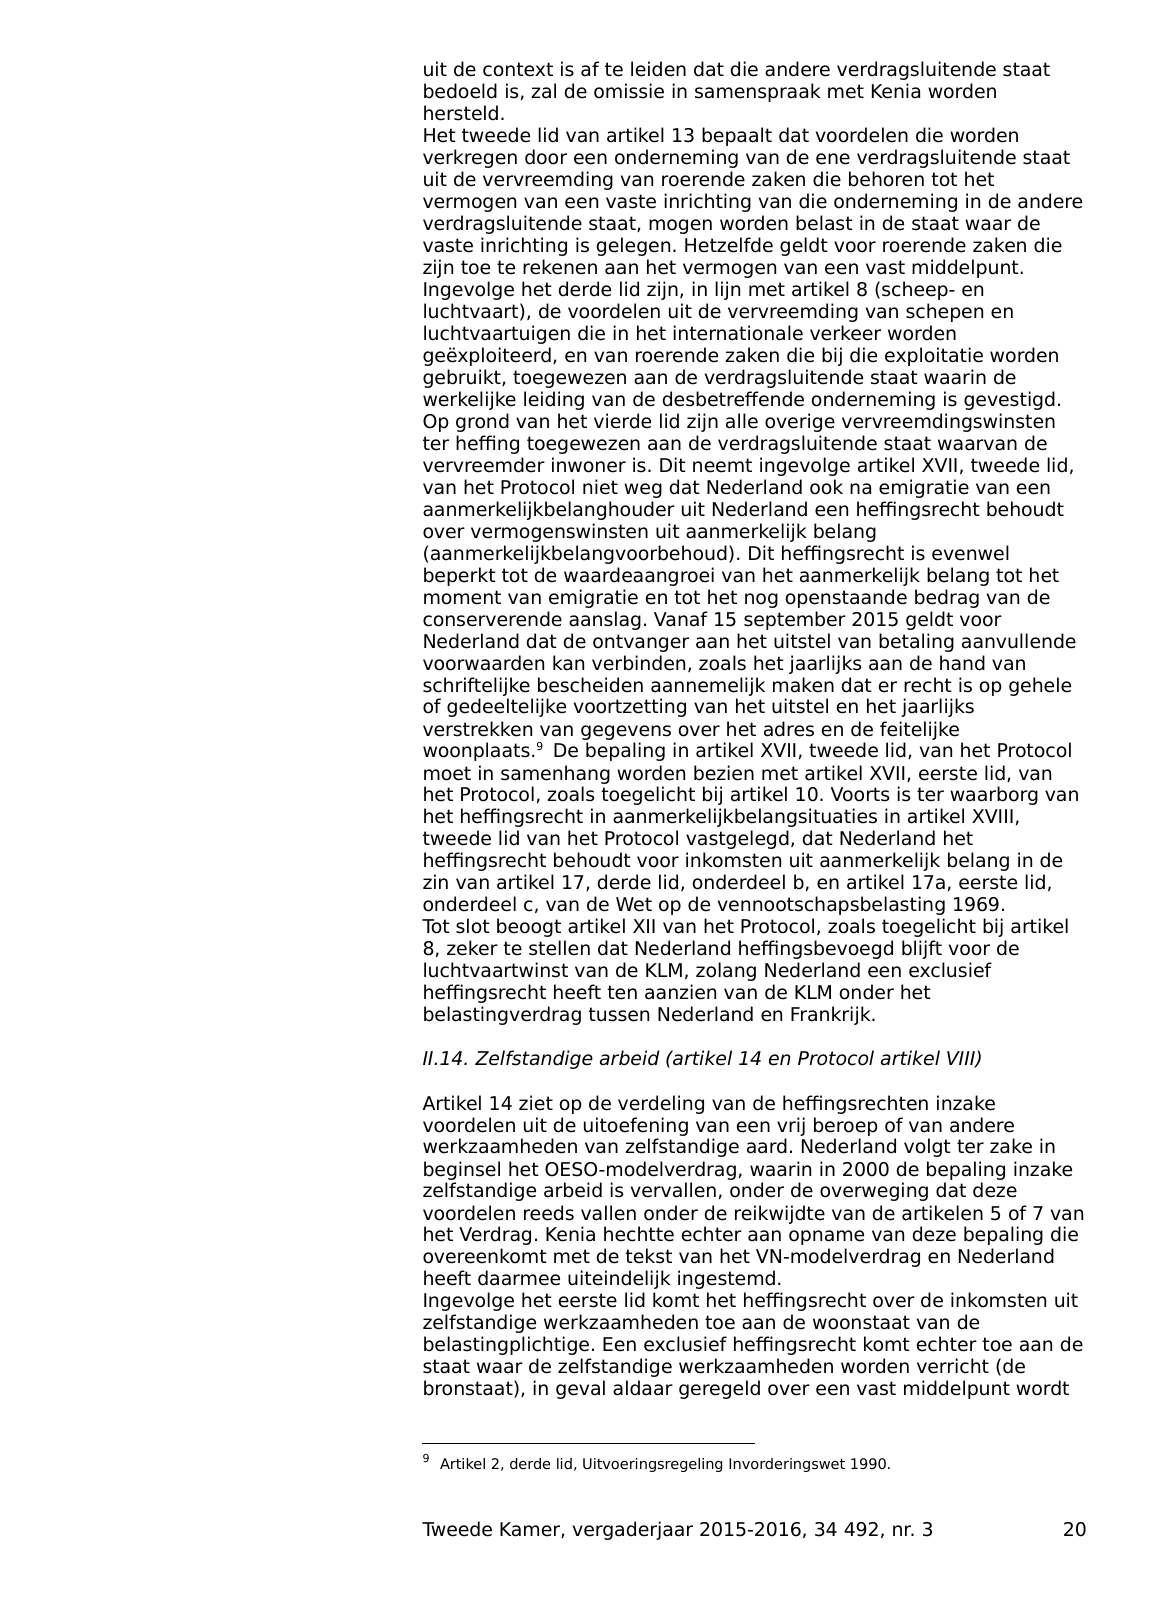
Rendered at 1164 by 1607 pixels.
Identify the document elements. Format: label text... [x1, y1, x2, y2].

text Artikel 14 ziet op de verdeling van de heffingsrechten inzake voordelen uit de uitoefening van een vrij beroep of van andere werkzaamheden van zelfstandige aard. Nederland volgt ter zake in beginsel het OESO-modelverdrag, waarin in 2000 de bepaling inzake zelfstandige arbeid is vervallen, onder de overweging dat deze voordelen reeds vallen onder de reikwijdte van de artikelen 5 of 7 van het Verdrag. Kenia hechtte echter aan opname van deze bepaling die overeenkomt met de tekst van het VN-modelverdrag en Nederland heeft daarmee uiteindelijk ingestemd. [422, 1092, 1087, 1290]
text Op grond van het vierde lid zijn alle overige vervreemdingswinsten ter heffing toegewezen aan de verdragsluitende staat waarvan de vervreemder inwoner is. Dit neemt ingevolge artikel XVII, tweede lid, van het Protocol niet weg dat Nederland ook na emigratie van een aanmerkelijkbelanghouder uit Nederland een heffingsrecht behoudt over vermogenswinsten uit aanmerkelijk belang (aanmerkelijkbelangvoorbehoud). Dit heffingsrecht is evenwel beperkt tot de waardeaangroei van het aanmerkelijk belang tot het moment van emigratie en tot het nog openstaande bedrag van de conserverende aanslag. Vanaf 15 september 2015 geldt voor Nederland dat de ontvanger aan het uitstel van betaling aanvullende voorwaarden kan verbinden, zoals het jaarlijks aan de hand van schriftelijke bescheiden aannemelijk maken dat er recht is op gehele of gedeeltelijke voortzetting van het uitstel en het jaarlijks verstrekken van gegevens over het adres en de feitelijke woonplaats. De bepaling in artikel XVII, tweede lid, van het Protocol moet in samenhang worden bezien met artikel XVII, eerste lid, van het Protocol, zoals toegelicht bij artikel 10. Voorts is ter waarborg van het heffingsrecht in aanmerkelijkbelangsituaties in artikel XVIII, tweede lid van het Protocol vastgelegd, dat Nederland het heffingsrecht behoudt voor inkomsten uit aanmerkelijk belang in de zin van artikel 17, derde lid, onderdeel b, en artikel 17a, eerste lid, onderdeel c, van de Wet op de vennootschapsbelasting 1969. [422, 411, 1087, 916]
text Artikel 2, derde lid, Uitvoeringsregeling Invorderingswet 1990. [422, 1452, 1087, 1474]
subtitle II.14. Zelfstandige arbeid (artikel 14 en Protocol artikel VIII) [422, 1048, 1087, 1070]
text Ingevolge het eerste lid komt het heffingsrecht over de inkomsten uit zelfstandige werkzaamheden toe aan de woonstaat van de belastingplichtige. Een exclusief heffingsrecht komt echter toe aan de staat waar de zelfstandige werkzaamheden worden verricht (de bronstaat), in geval aldaar geregeld over een vast middelpunt wordt [422, 1290, 1087, 1400]
text uit de context is af te leiden dat die andere verdragsluitende staat bedoeld is, zal de omissie in samenspraak met Kenia worden hersteld. [422, 59, 1087, 125]
text Tot slot beoogt artikel XII van het Protocol, zoals toegelicht bij artikel 8, zeker te stellen dat Nederland heffingsbevoegd blijft voor de luchtvaartwinst van de KLM, zolang Nederland een exclusief heffingsrecht heeft ten aanzien van de KLM onder het belastingverdrag tussen Nederland en Frankrijk. [422, 916, 1087, 1026]
text Ingevolge het derde lid zijn, in lijn met artikel 8 (scheep- en luchtvaart), de voordelen uit de vervreemding van schepen en luchtvaartuigen die in het internationale verkeer worden geëxploiteerd, en van roerende zaken die bij die exploitatie worden gebruikt, toegewezen aan de verdragsluitende staat waarin de werkelijke leiding van de desbetreffende onderneming is gevestigd. [422, 279, 1087, 411]
text Het tweede lid van artikel 13 bepaalt dat voordelen die worden verkregen door een onderneming van de ene verdragsluitende staat uit de vervreemding van roerende zaken die behoren tot het vermogen van een vaste inrichting van die onderneming in de andere verdragsluitende staat, mogen worden belast in de staat waar de vaste inrichting is gelegen. Hetzelfde geldt voor roerende zaken die zijn toe te rekenen aan het vermogen van een vast middelpunt. [422, 125, 1087, 279]
